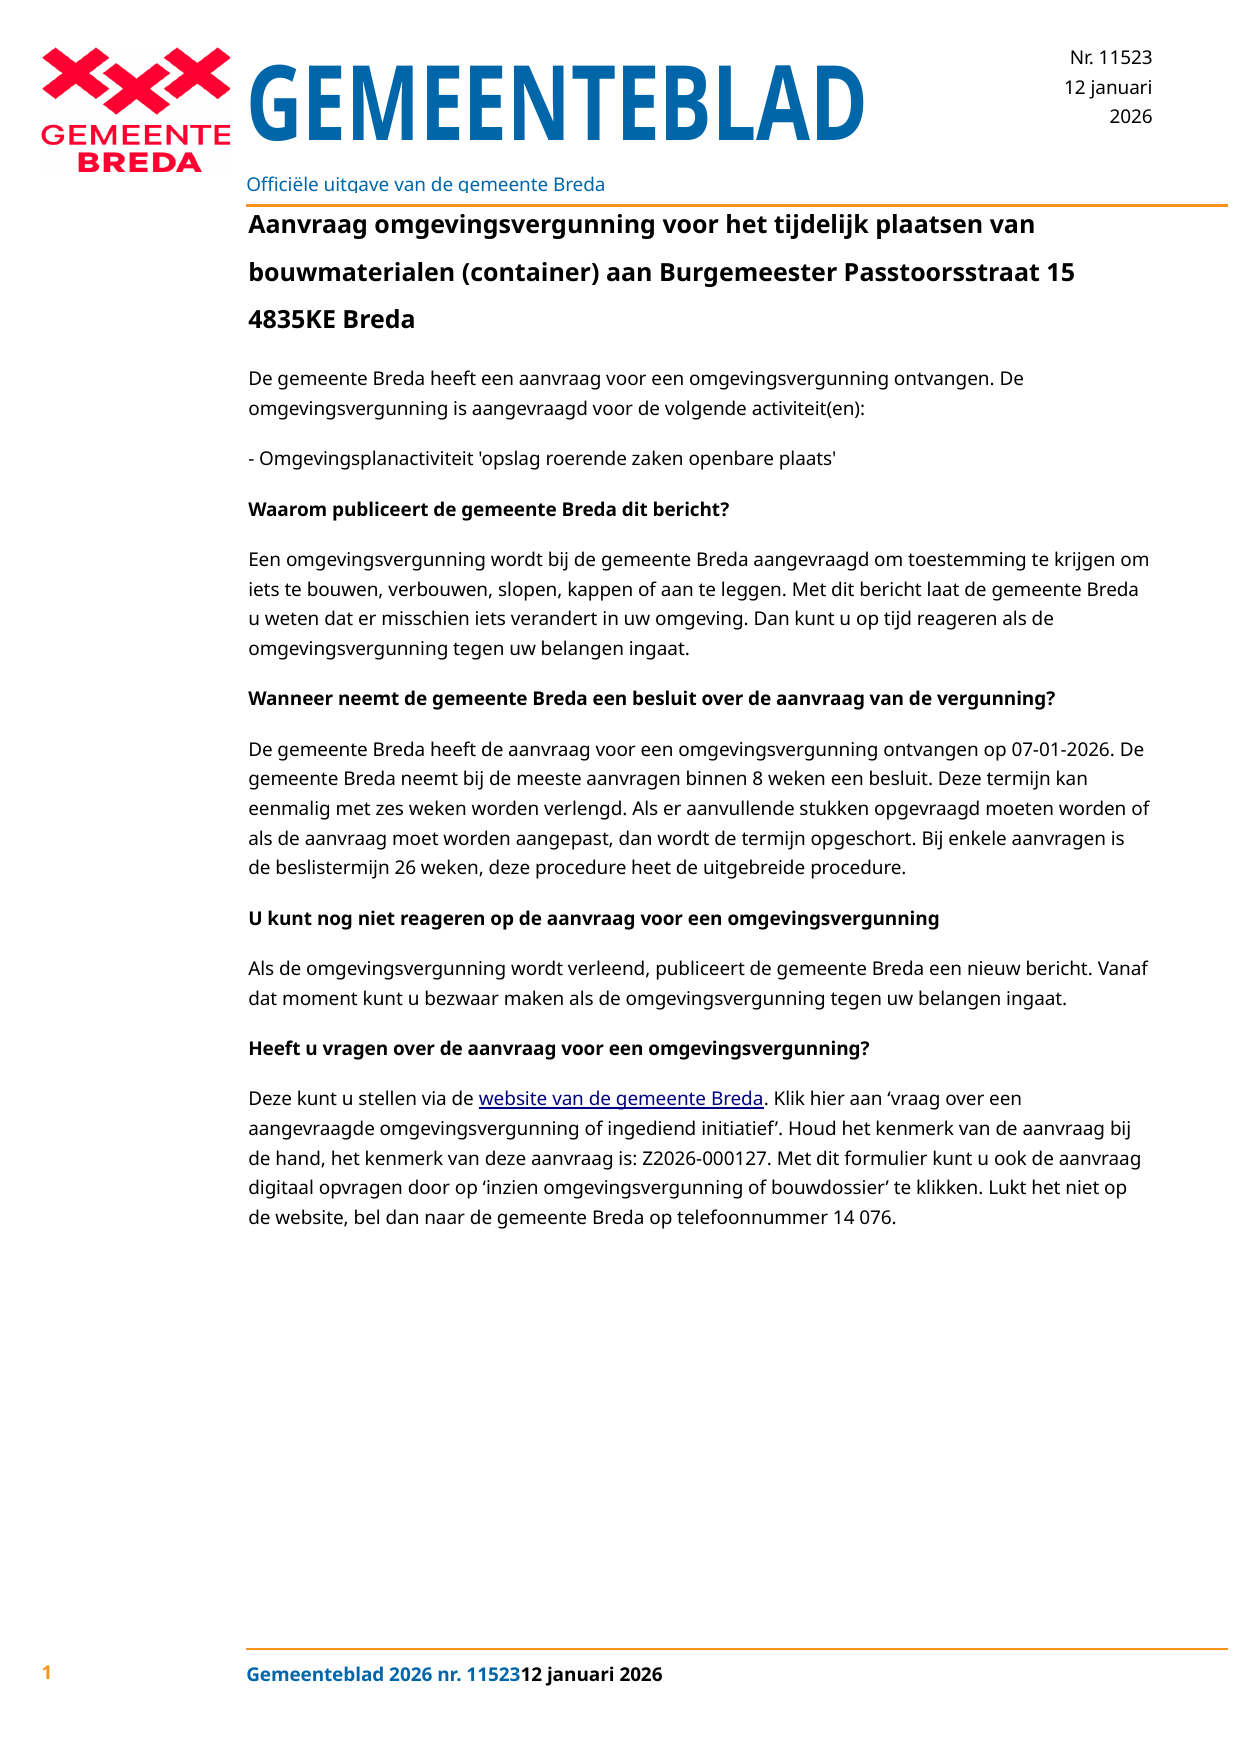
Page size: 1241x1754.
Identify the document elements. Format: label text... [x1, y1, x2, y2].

text Waarom publiceert de gemeente Breda dit bericht? [248, 496, 1152, 522]
text U kunt nog niet reageren op de aanvraag voor een omgevingsvergunning [248, 905, 1152, 930]
text - Omgevingsplanactiviteit 'opslag roerende zaken openbare plaats' [248, 446, 1152, 471]
text De gemeente Breda heeft een aanvraag voor een omgevingsvergunning ontvangen. De omgevingsvergunning is aangevraagd voor de volgende activiteit(en): [248, 366, 1152, 421]
text Een omgevingsvergunning wordt bij de gemeente Breda aangevraagd om toestemming te krijgen om iets te bouwen, verbouwen, slopen, kappen of aan te leggen. Met dit bericht laat de gemeente Breda u weten dat er misschien iets verandert in uw omgeving. Dan kunt u op tijd reageren als de omgevingsvergunning tegen uw belangen ingaat. [248, 546, 1152, 661]
text Aanvraag omgevingsvergunning voor het tijdelijk plaatsen van bouwmaterialen (container) aan Burgemeester Passtoorsstraat 15 4835KE Breda [248, 207, 1152, 336]
picture [41, 47, 231, 172]
text Deze kunt u stellen via de website van de gemeente Breda. Klik hier aan ‘vraag over een aangevraagde omgevingsvergunning of ingediend initiatief’. Houd het kenmerk van de aanvraag bij de hand, het kenmerk van deze aanvraag is: Z2026-000127. Met dit formulier kunt u ook de aanvraag digitaal opvragen door op ‘inzien omgevingsvergunning of bouwdossier’ te klikken. Lukt het niet op de website, bel dan naar de gemeente Breda op telefoonnummer 14 076. [248, 1086, 1152, 1229]
text Als de omgevingsvergunning wordt verleend, publiceert de gemeente Breda een nieuw bericht. Vanaf dat moment kunt u bezwaar maken als de omgevingsvergunning tegen uw belangen ingaat. [248, 955, 1152, 1010]
text Wanneer neemt de gemeente Breda een besluit over de aanvraag van de vergunning? [248, 686, 1152, 711]
text Heeft u vragen over de aanvraag voor een omgevingsvergunning? [248, 1035, 1152, 1061]
text De gemeente Breda heeft de aanvraag voor een omgevingsvergunning ontvangen op 07-01-2026. De gemeente Breda neemt bij de meeste aanvragen binnen 8 weken een besluit. Deze termijn kan eenmalig met zes weken worden verlengd. Als er aanvullende stukken opgevraagd moeten worden of als de aanvraag moet worden aangepast, dan wordt de termijn opgeschort. Bij enkele aanvragen is de beslistermijn 26 weken, deze procedure heet de uitgebreide procedure. [248, 736, 1152, 880]
